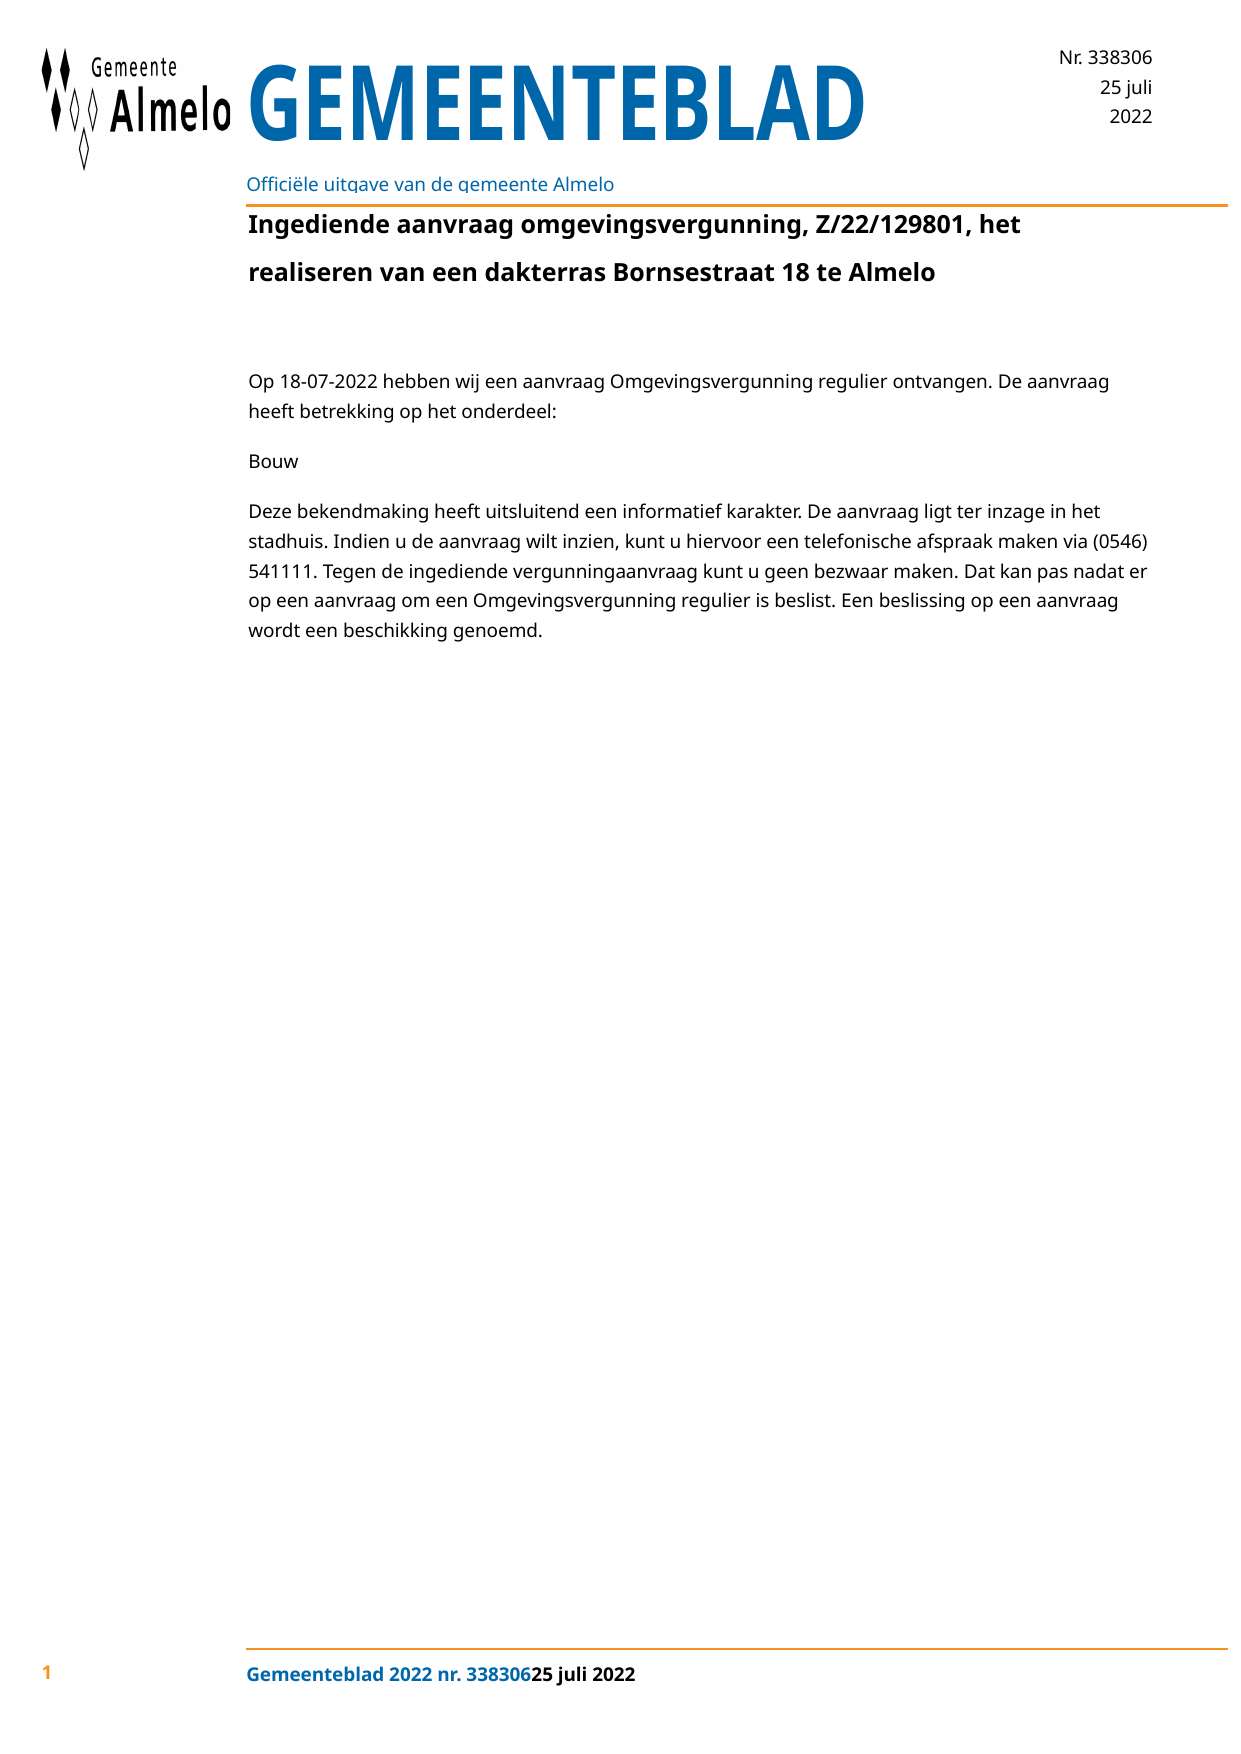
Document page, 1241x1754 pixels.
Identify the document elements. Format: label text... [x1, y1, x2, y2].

text Op 18-07-2022 hebben wij een aanvraag Omgevingsvergunning regulier ontvangen. De aanvraag heeft betrekking op het onderdeel: [248, 368, 1152, 424]
text Ingediende aanvraag omgevingsvergunning, Z/22/129801, het realiseren van een dakterras Bornsestraat 18 te Almelo [248, 207, 1152, 288]
text Bouw [248, 448, 1152, 474]
picture [41, 47, 231, 172]
text Deze bekendmaking heeft uitsluitend een informatief karakter. De aanvraag ligt ter inzage in het stadhuis. Indien u de aanvraag wilt inzien, kunt u hiervoor een telefonische afspraak maken via (0546) 541111. Tegen de ingediende vergunningaanvraag kunt u geen bezwaar maken. Dat kan pas nadat er op een aanvraag om een Omgevingsvergunning regulier is beslist. Een beslissing op een aanvraag wordt een beschikking genoemd. [248, 499, 1152, 643]
